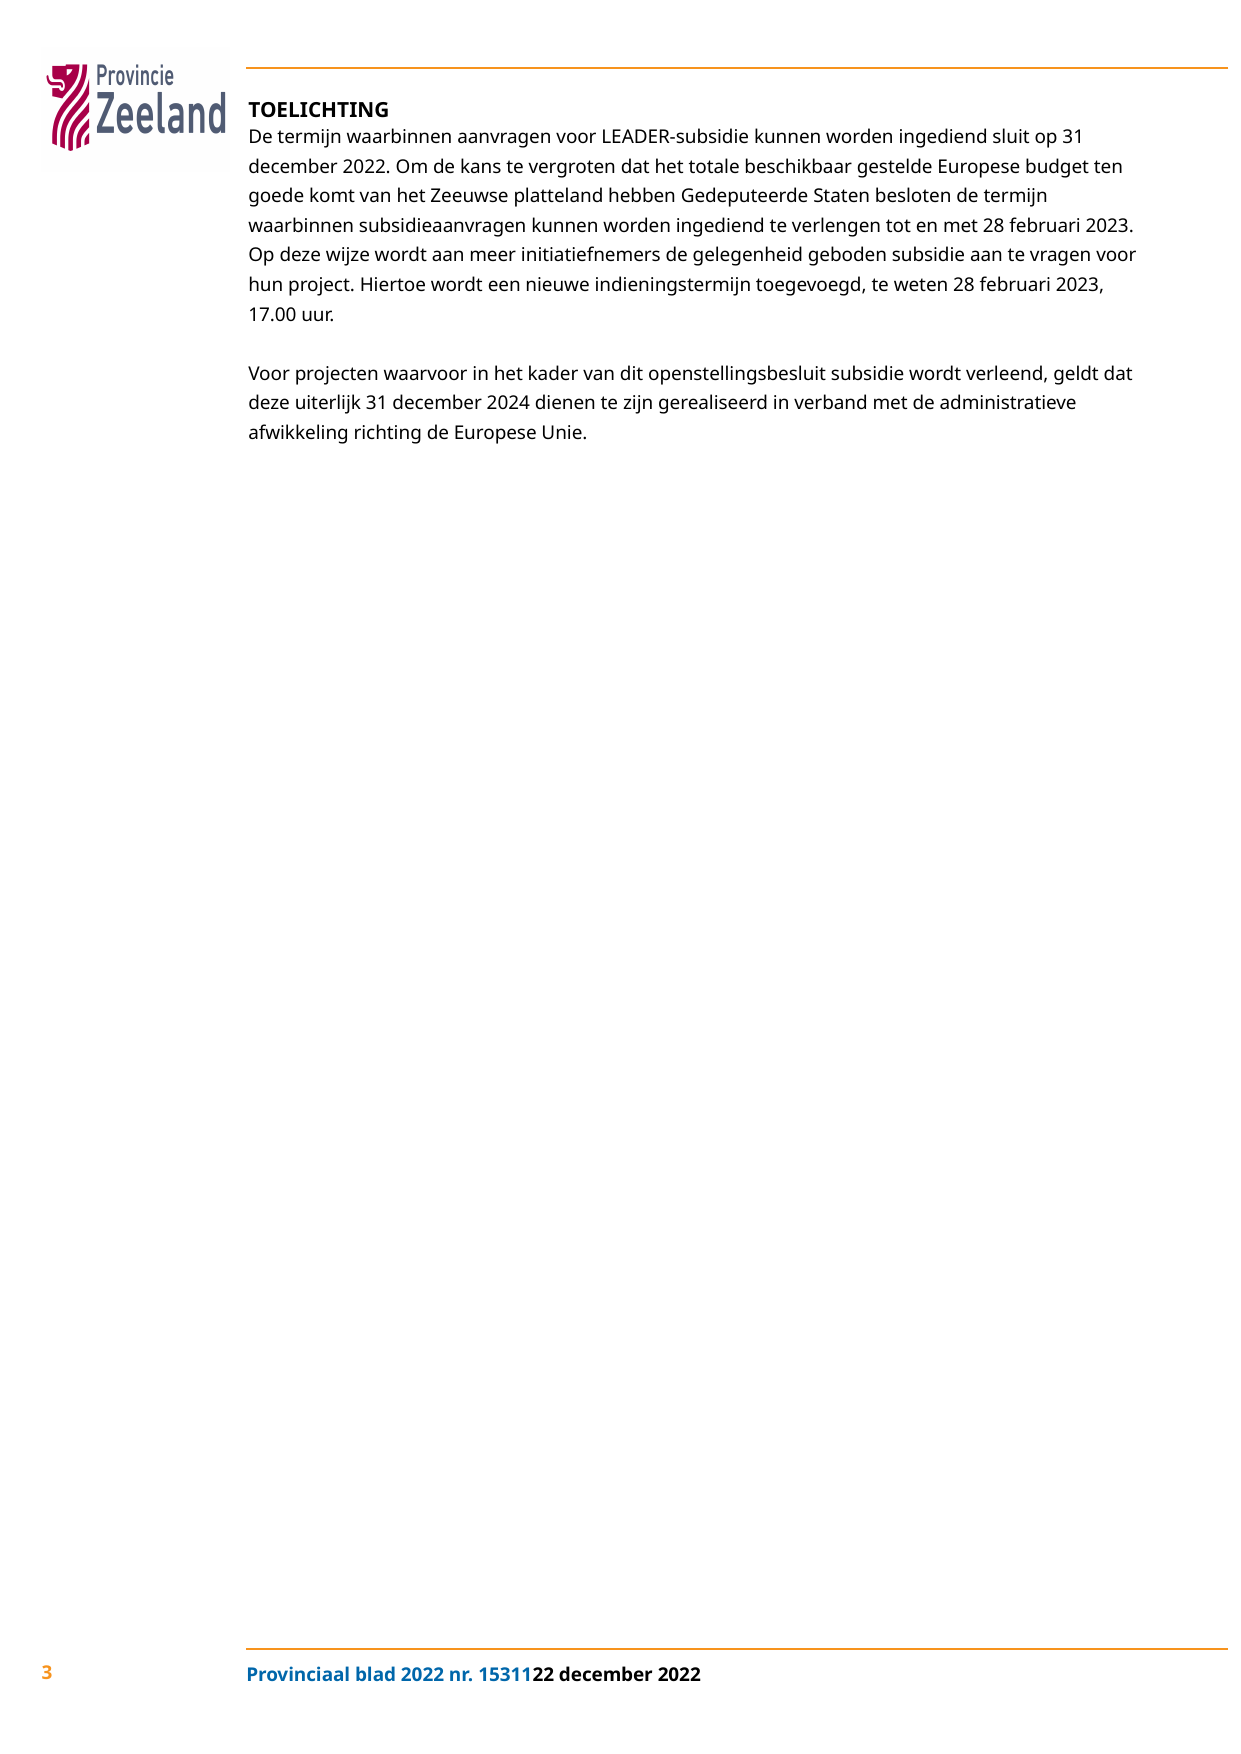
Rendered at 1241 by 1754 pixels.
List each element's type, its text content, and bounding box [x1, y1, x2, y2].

text Voor projecten waarvoor in het kader van dit openstellingsbesluit subsidie wordt verleend, geldt dat deze uiterlijk 31 december 2024 dienen te zijn gerealiseerd in verband met de administratieve afwikkeling richting de Europese Unie. [248, 360, 1152, 445]
text TOELICHTING [248, 95, 1152, 123]
picture [41, 47, 231, 172]
text De termijn waarbinnen aanvragen voor LEADER-subsidie kunnen worden ingediend sluit op 31 december 2022. Om de kans te vergroten dat het totale beschikbaar gestelde Europese budget ten goede komt van het Zeeuwse platteland hebben Gedeputeerde Staten besloten de termijn waarbinnen subsidieaanvragen kunnen worden ingediend te verlengen tot en met 28 februari 2023. Op deze wijze wordt aan meer initiatiefnemers de gelegenheid geboden subsidie aan te vragen voor hun project. Hiertoe wordt een nieuwe indieningstermijn toegevoegd, te weten 28 februari 2023, 17.00 uur. [248, 123, 1152, 327]
